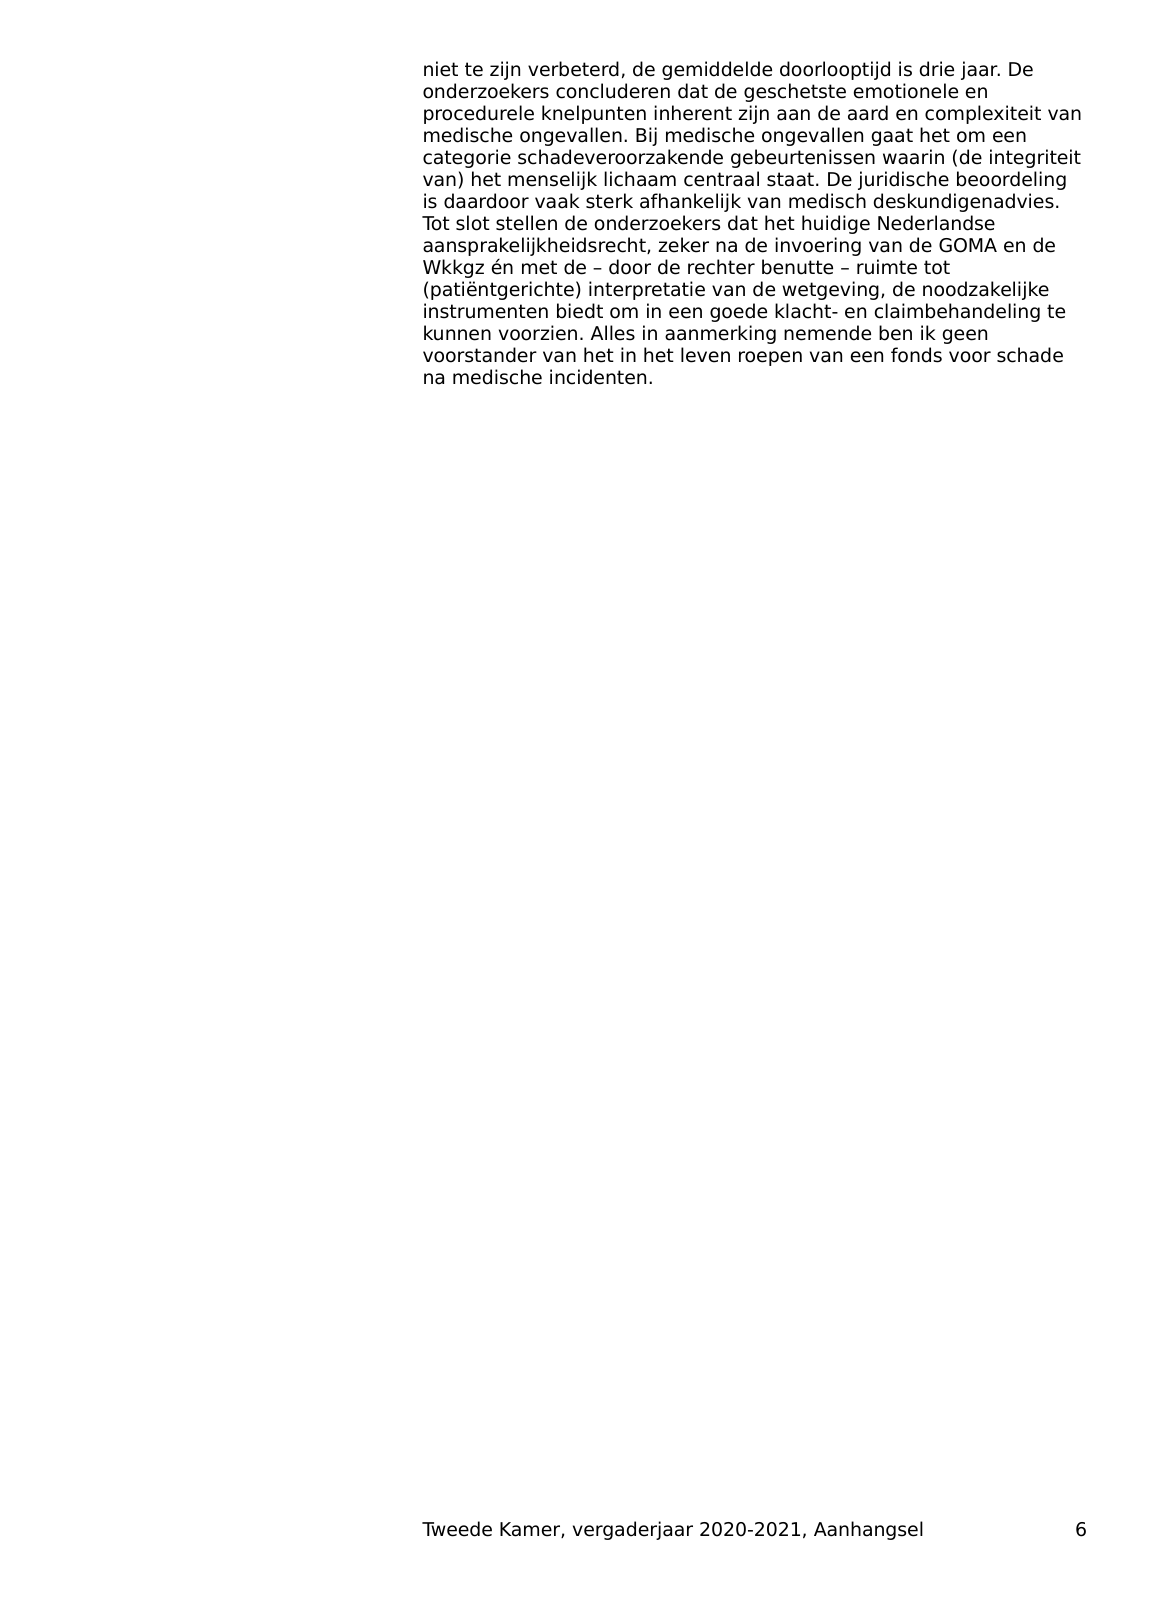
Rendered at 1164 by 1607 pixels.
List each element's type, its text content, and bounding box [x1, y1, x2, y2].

text niet te zijn verbeterd, de gemiddelde doorlooptijd is drie jaar. De onderzoekers concluderen dat de geschetste emotionele en procedurele knelpunten inherent zijn aan de aard en complexiteit van medische ongevallen. Bij medische ongevallen gaat het om een categorie schadeveroorzakende gebeurtenissen waarin (de integriteit van) het menselijk lichaam centraal staat. De juridische beoordeling is daardoor vaak sterk afhankelijk van medisch deskundigenadvies. Tot slot stellen de onderzoekers dat het huidige Nederlandse aansprakelijkheidsrecht, zeker na de invoering van de GOMA en de Wkkgz én met de – door de rechter benutte – ruimte tot (patiëntgerichte) interpretatie van de wetgeving, de noodzakelijke instrumenten biedt om in een goede klacht- en claimbehandeling te kunnen voorzien. Alles in aanmerking nemende ben ik geen voorstander van het in het leven roepen van een fonds voor schade na medische incidenten. [422, 59, 1087, 389]
